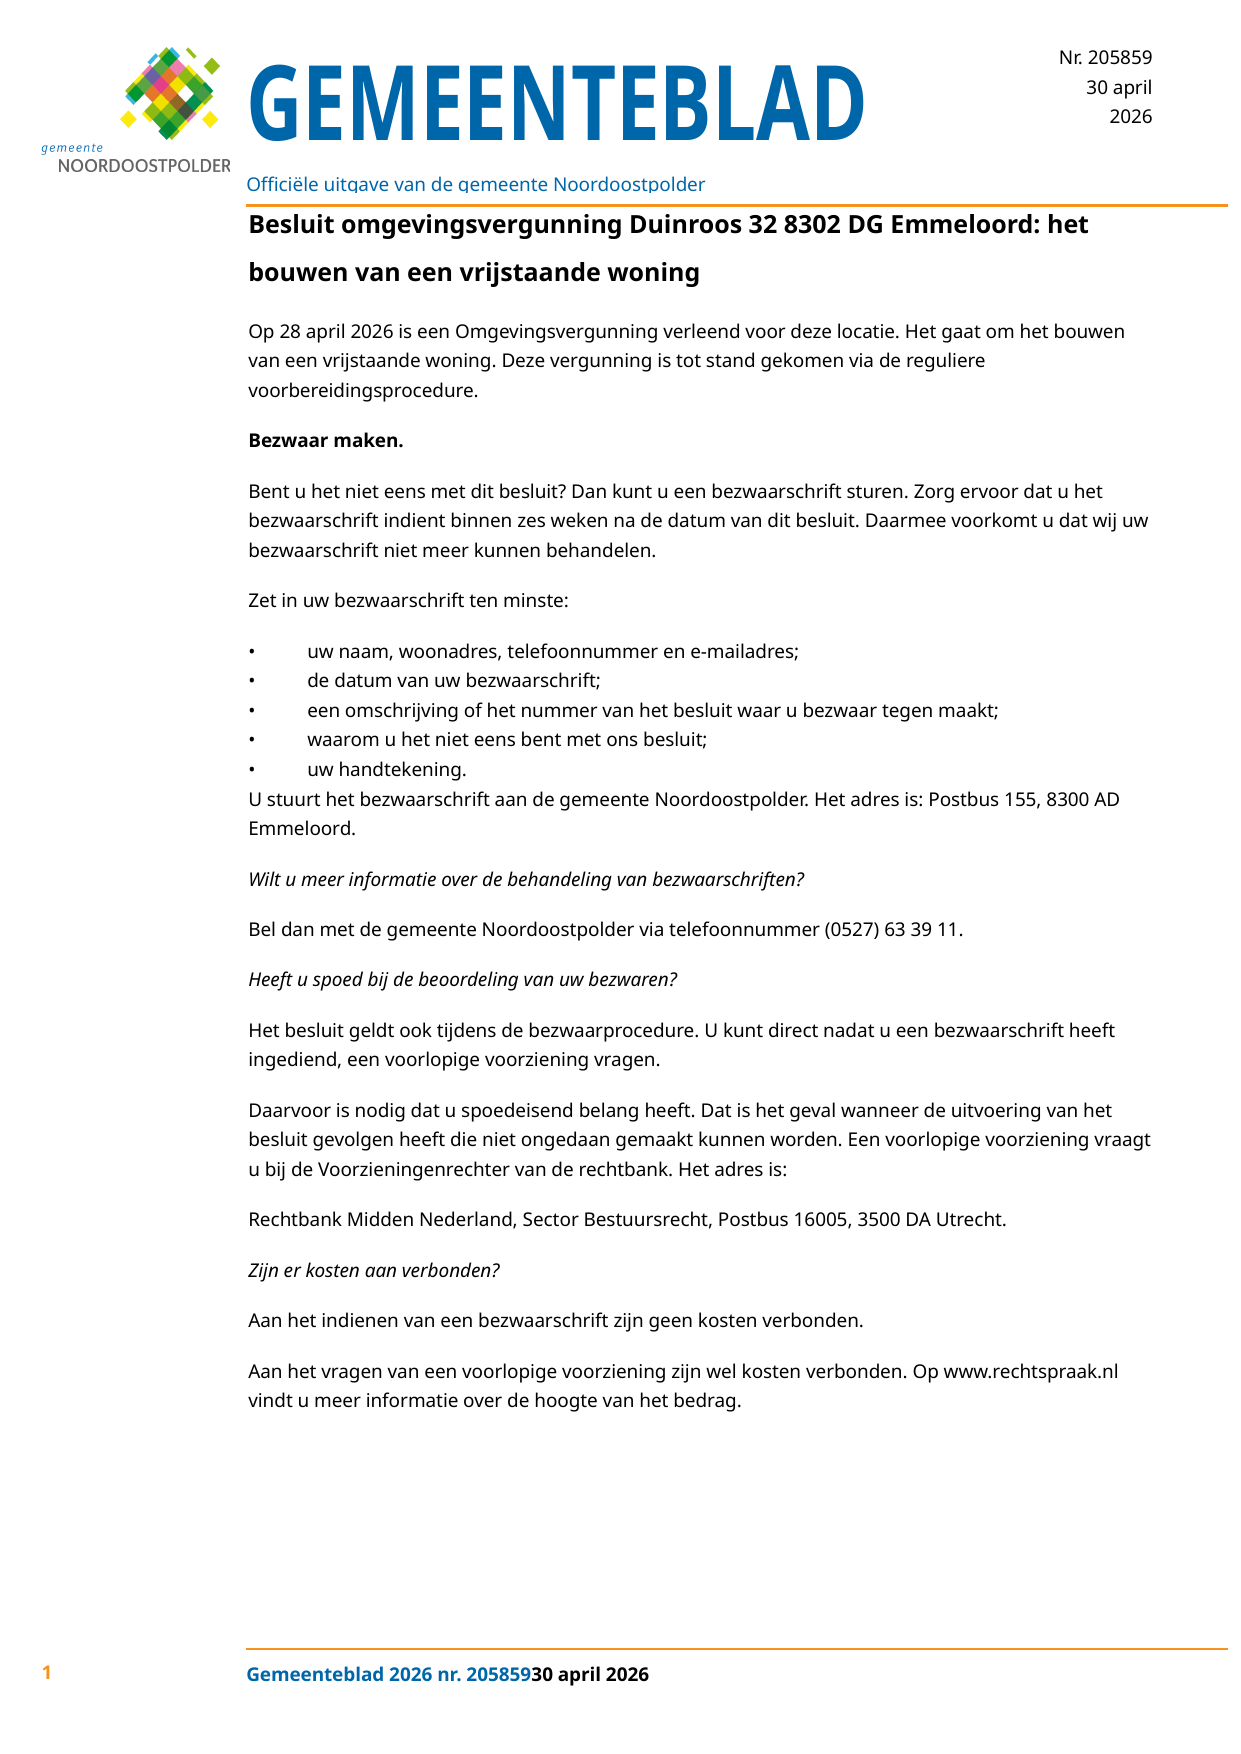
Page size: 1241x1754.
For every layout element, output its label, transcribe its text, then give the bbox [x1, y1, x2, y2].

text Bezwaar maken. [248, 427, 1152, 453]
text Het besluit geldt ook tijdens de bezwaarprocedure. U kunt direct nadat u een bezwaarschrift heeft ingediend, een voorlopige voorziening vragen. [248, 1017, 1152, 1072]
text Heeft u spoed bij de beoordeling van uw bezwaren? [248, 967, 1152, 992]
text Rechtbank Midden Nederland, Sector Bestuursrecht, Postbus 16005, 3500 DA Utrecht. [248, 1207, 1152, 1232]
picture [41, 47, 231, 172]
text U stuurt het bezwaarschrift aan de gemeente Noordoostpolder. Het adres is: Postbus 155, 8300 AD Emmeloord. [248, 786, 1152, 841]
text Aan het vragen van een voorlopige voorziening zijn wel kosten verbonden. Op www.rechtspraak.nl vindt u meer informatie over de hoogte van het bedrag. [248, 1358, 1152, 1413]
list de datum van uw bezwaarschrift; [248, 667, 1152, 693]
text Bent u het niet eens met dit besluit? Dan kunt u een bezwaarschrift sturen. Zorg ervoor dat u het bezwaarschrift indient binnen zes weken na de datum van dit besluit. Daarmee voorkomt u dat wij uw bezwaarschrift niet meer kunnen behandelen. [248, 478, 1152, 563]
text Zijn er kosten aan verbonden? [248, 1257, 1152, 1283]
text Op 28 april 2026 is een Omgevingsvergunning verleend voor deze locatie. Het gaat om het bouwen van een vrijstaande woning. Deze vergunning is tot stand gekomen via de reguliere voorbereidingsprocedure. [248, 318, 1152, 403]
text Besluit omgevingsvergunning Duinroos 32 8302 DG Emmeloord: het bouwen van een vrijstaande woning [248, 207, 1152, 288]
list uw handtekening. [248, 756, 1152, 782]
text Wilt u meer informatie over de behandeling van bezwaarschriften? [248, 866, 1152, 892]
text Bel dan met de gemeente Noordoostpolder via telefoonnummer (0527) 63 39 11. [248, 916, 1152, 942]
text Zet in uw bezwaarschrift ten minste: [248, 587, 1152, 613]
list waarom u het niet eens bent met ons besluit; [248, 727, 1152, 752]
list een omschrijving of het nummer van het besluit waar u bezwaar tegen maakt; [248, 697, 1152, 723]
list uw naam, woonadres, telefoonnummer en e-mailadres; [248, 638, 1152, 664]
text Aan het indienen van een bezwaarschrift zijn geen kosten verbonden. [248, 1307, 1152, 1333]
text Daarvoor is nodig dat u spoedeisend belang heeft. Dat is het geval wanneer de uitvoering van het besluit gevolgen heeft die niet ongedaan gemaakt kunnen worden. Een voorlopige voorziening vraagt u bij de Voorzieningenrechter van de rechtbank. Het adres is: [248, 1097, 1152, 1182]
